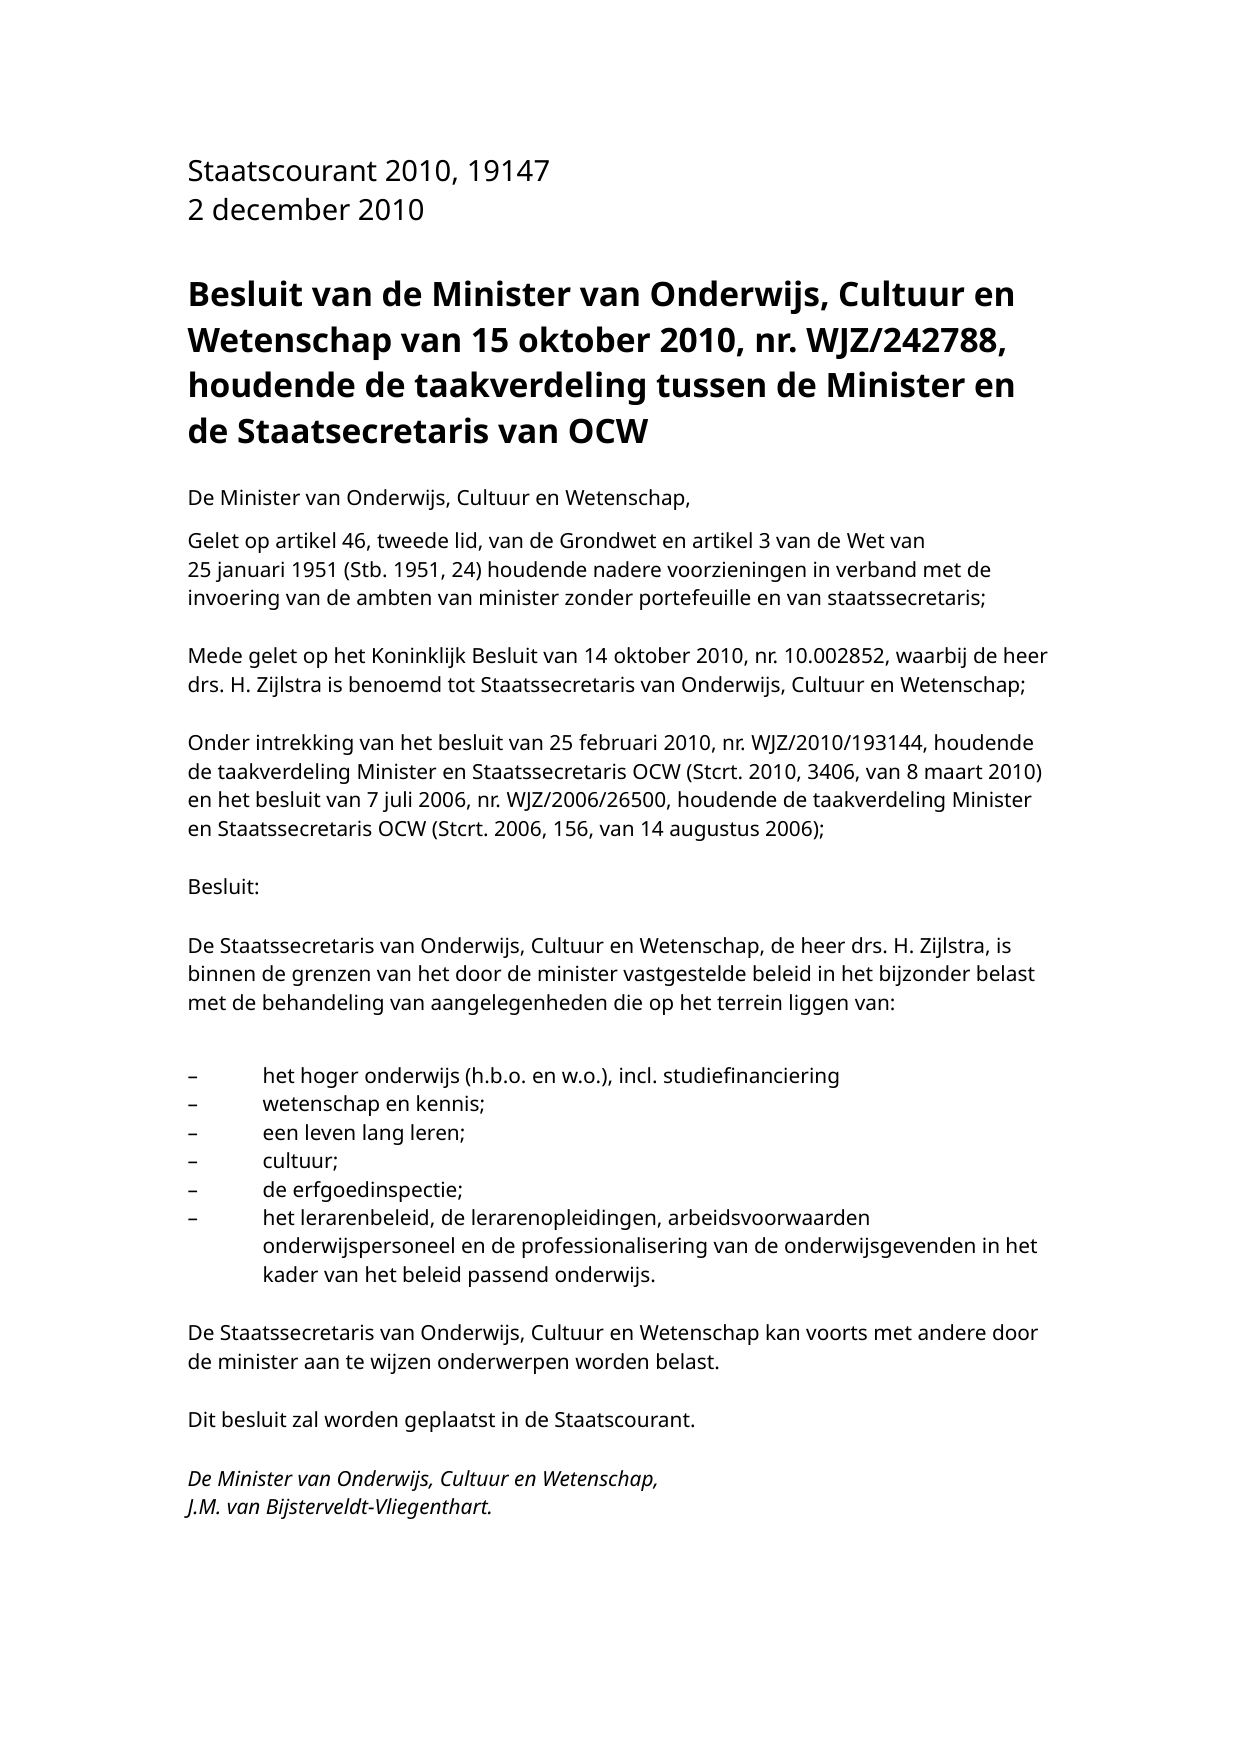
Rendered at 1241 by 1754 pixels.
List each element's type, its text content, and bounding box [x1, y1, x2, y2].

text Besluit: [187, 872, 1053, 901]
text Staatscourant 2010, 19147 [187, 150, 1053, 190]
list het hoger onderwijs (h.b.o. en w.o.), incl. studiefinanciering [187, 1061, 1053, 1089]
text De Staatssecretaris van Onderwijs, Cultuur en Wetenschap kan voorts met andere door de minister aan te wijzen onderwerpen worden belast. [187, 1318, 1053, 1375]
list het lerarenbeleid, de lerarenopleidingen, arbeidsvoorwaarden onderwijspersoneel en de professionalisering van de onderwijsgevenden in het kader van het beleid passend onderwijs. [187, 1203, 1053, 1288]
text De Staatssecretaris van Onderwijs, Cultuur en Wetenschap, de heer drs. H. Zijlstra, is binnen de grenzen van het door de minister vastgestelde beleid in het bijzonder belast met de behandeling van aangelegenheden die op het terrein liggen van: [187, 931, 1053, 1016]
text Onder intrekking van het besluit van 25 februari 2010, nr. WJZ/2010/193144, houdende de taakverdeling Minister en Staatssecretaris OCW (Stcrt. 2010, 3406, van 8 maart 2010) en het besluit van 7 juli 2006, nr. WJZ/2006/26500, houdende de taakverdeling Minister en Staatssecretaris OCW (Stcrt. 2006, 156, van 14 augustus 2006); [187, 728, 1053, 842]
text 2 december 2010 [187, 190, 1053, 229]
text Mede gelet op het Koninklijk Besluit van 14 oktober 2010, nr. 10.002852, waarbij de heer drs. H. Zijlstra is benoemd tot Staatssecretaris van Onderwijs, Cultuur en Wetenschap; [187, 642, 1053, 698]
list een leven lang leren; [187, 1118, 1053, 1146]
text J.M. van Bijsterveldt-Vliegenthart. [187, 1492, 1053, 1521]
text Dit besluit zal worden geplaatst in de Staatscourant. [187, 1405, 1053, 1434]
text De Minister van Onderwijs, Cultuur en Wetenschap, [187, 483, 1053, 511]
text Gelet op artikel 46, tweede lid, van de Grondwet en artikel 3 van de Wet van 25 januari 1951 (Stb. 1951, 24) houdende nadere voorzieningen in verband met de invoering van de ambten van minister zonder portefeuille en van staatssecretaris; [187, 526, 1053, 612]
list de erfgoedinspectie; [187, 1175, 1053, 1203]
text De Minister van Onderwijs, Cultuur en Wetenschap, [187, 1464, 1053, 1492]
list wetenschap en kennis; [187, 1089, 1053, 1118]
list cultuur; [187, 1146, 1053, 1175]
subtitle Besluit van de Minister van Onderwijs, Cultuur en Wetenschap van 15 oktober 2010, nr. WJZ/242788, houdende de taakverdeling tussen de Minister en de Staatsecretaris van OCW [187, 271, 1053, 453]
